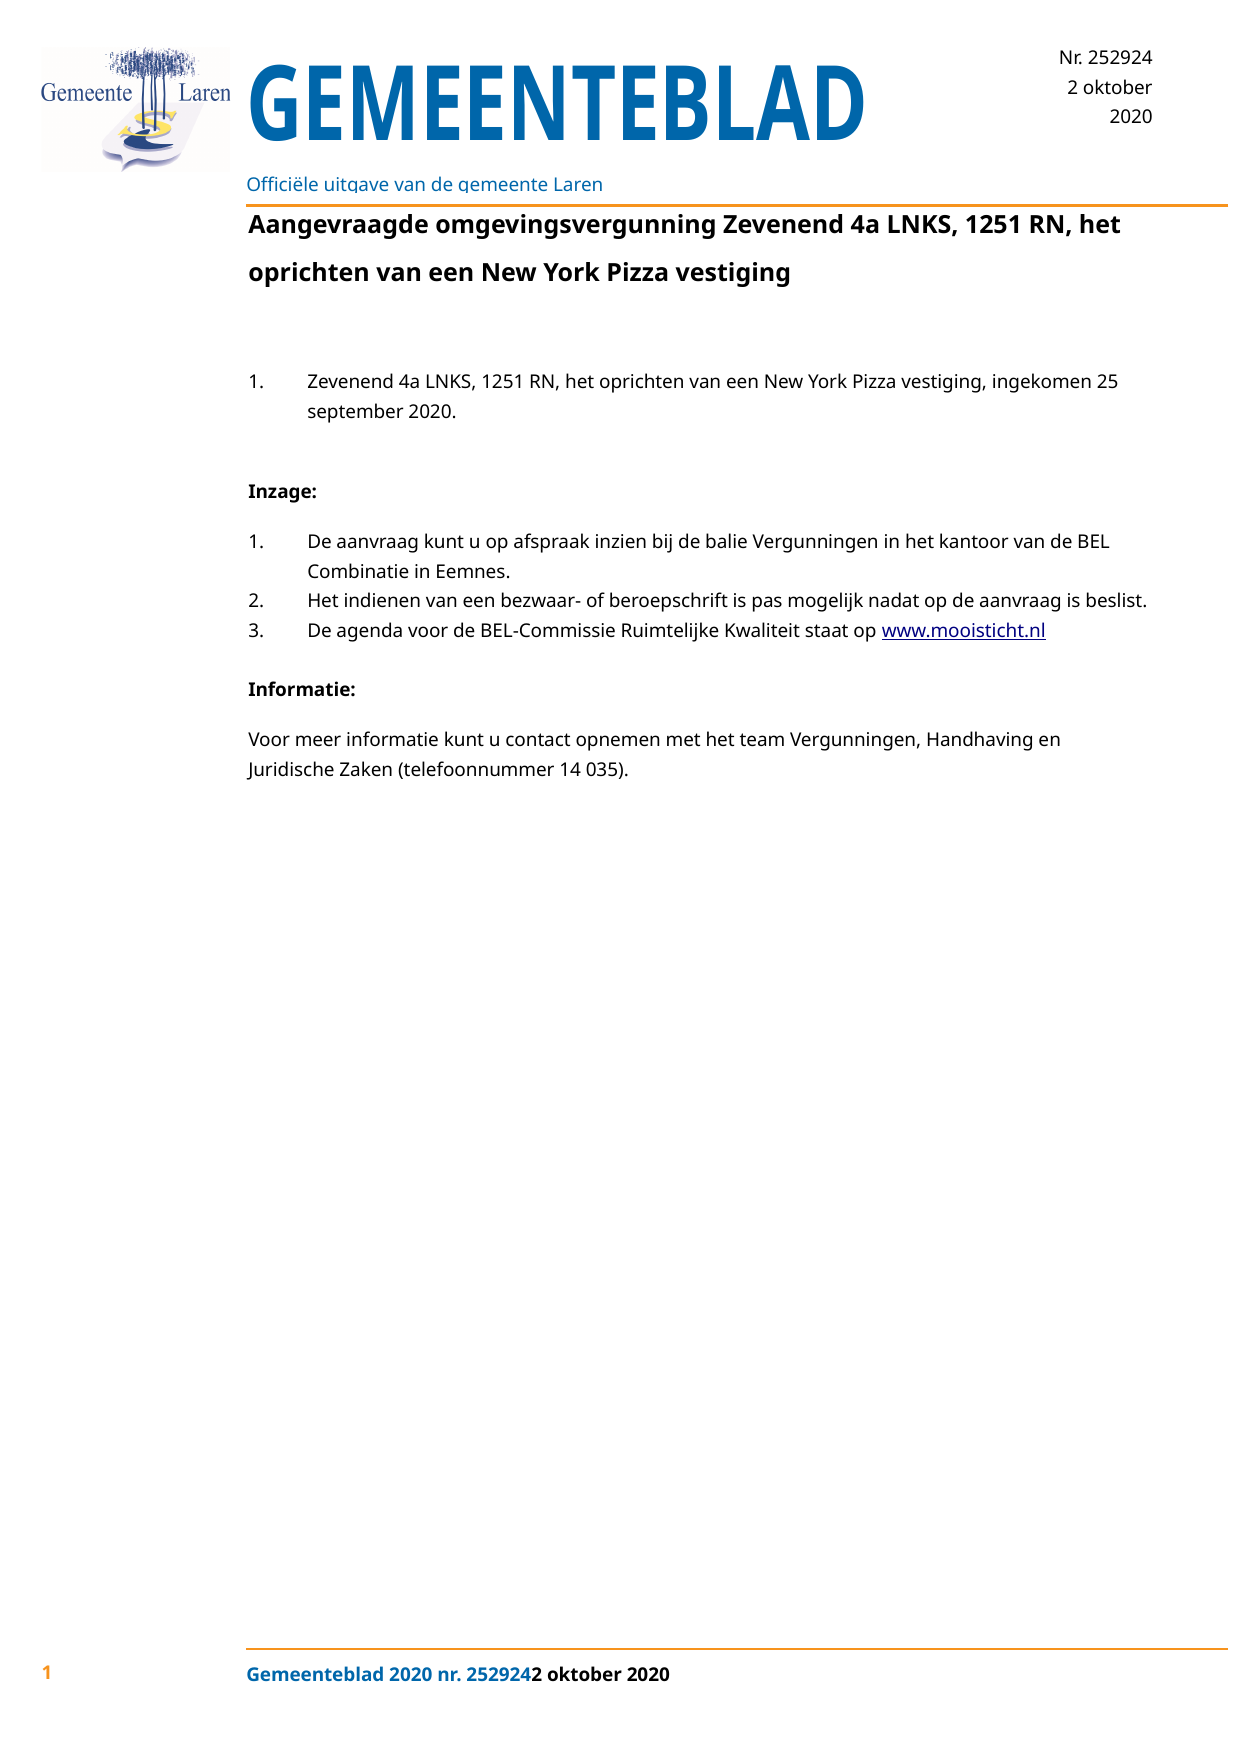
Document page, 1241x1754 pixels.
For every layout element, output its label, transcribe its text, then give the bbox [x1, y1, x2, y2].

text Inzage: [248, 478, 1152, 504]
text Aangevraagde omgevingsvergunning Zevenend 4a LNKS, 1251 RN, het oprichten van een New York Pizza vestiging [248, 207, 1152, 288]
list De agenda voor de BEL-Commissie Ruimtelijke Kwaliteit staat op www.mooisticht.nl [248, 617, 1152, 643]
text Voor meer informatie kunt u contact opnemen met het team Vergunningen, Handhaving en Juridische Zaken (telefoonnummer 14 035). [248, 727, 1152, 782]
text Informatie: [248, 676, 1152, 702]
list Zevenend 4a LNKS, 1251 RN, het oprichten van een New York Pizza vestiging, ingekomen 25 september 2020. [248, 368, 1152, 424]
list De aanvraag kunt u op afspraak inzien bij de balie Vergunningen in het kantoor van de BEL Combinatie in Eemnes. [248, 528, 1152, 584]
list Het indienen van een bezwaar- of beroepschrift is pas mogelijk nadat op de aanvraag is beslist. [248, 587, 1152, 613]
picture [41, 47, 231, 172]
